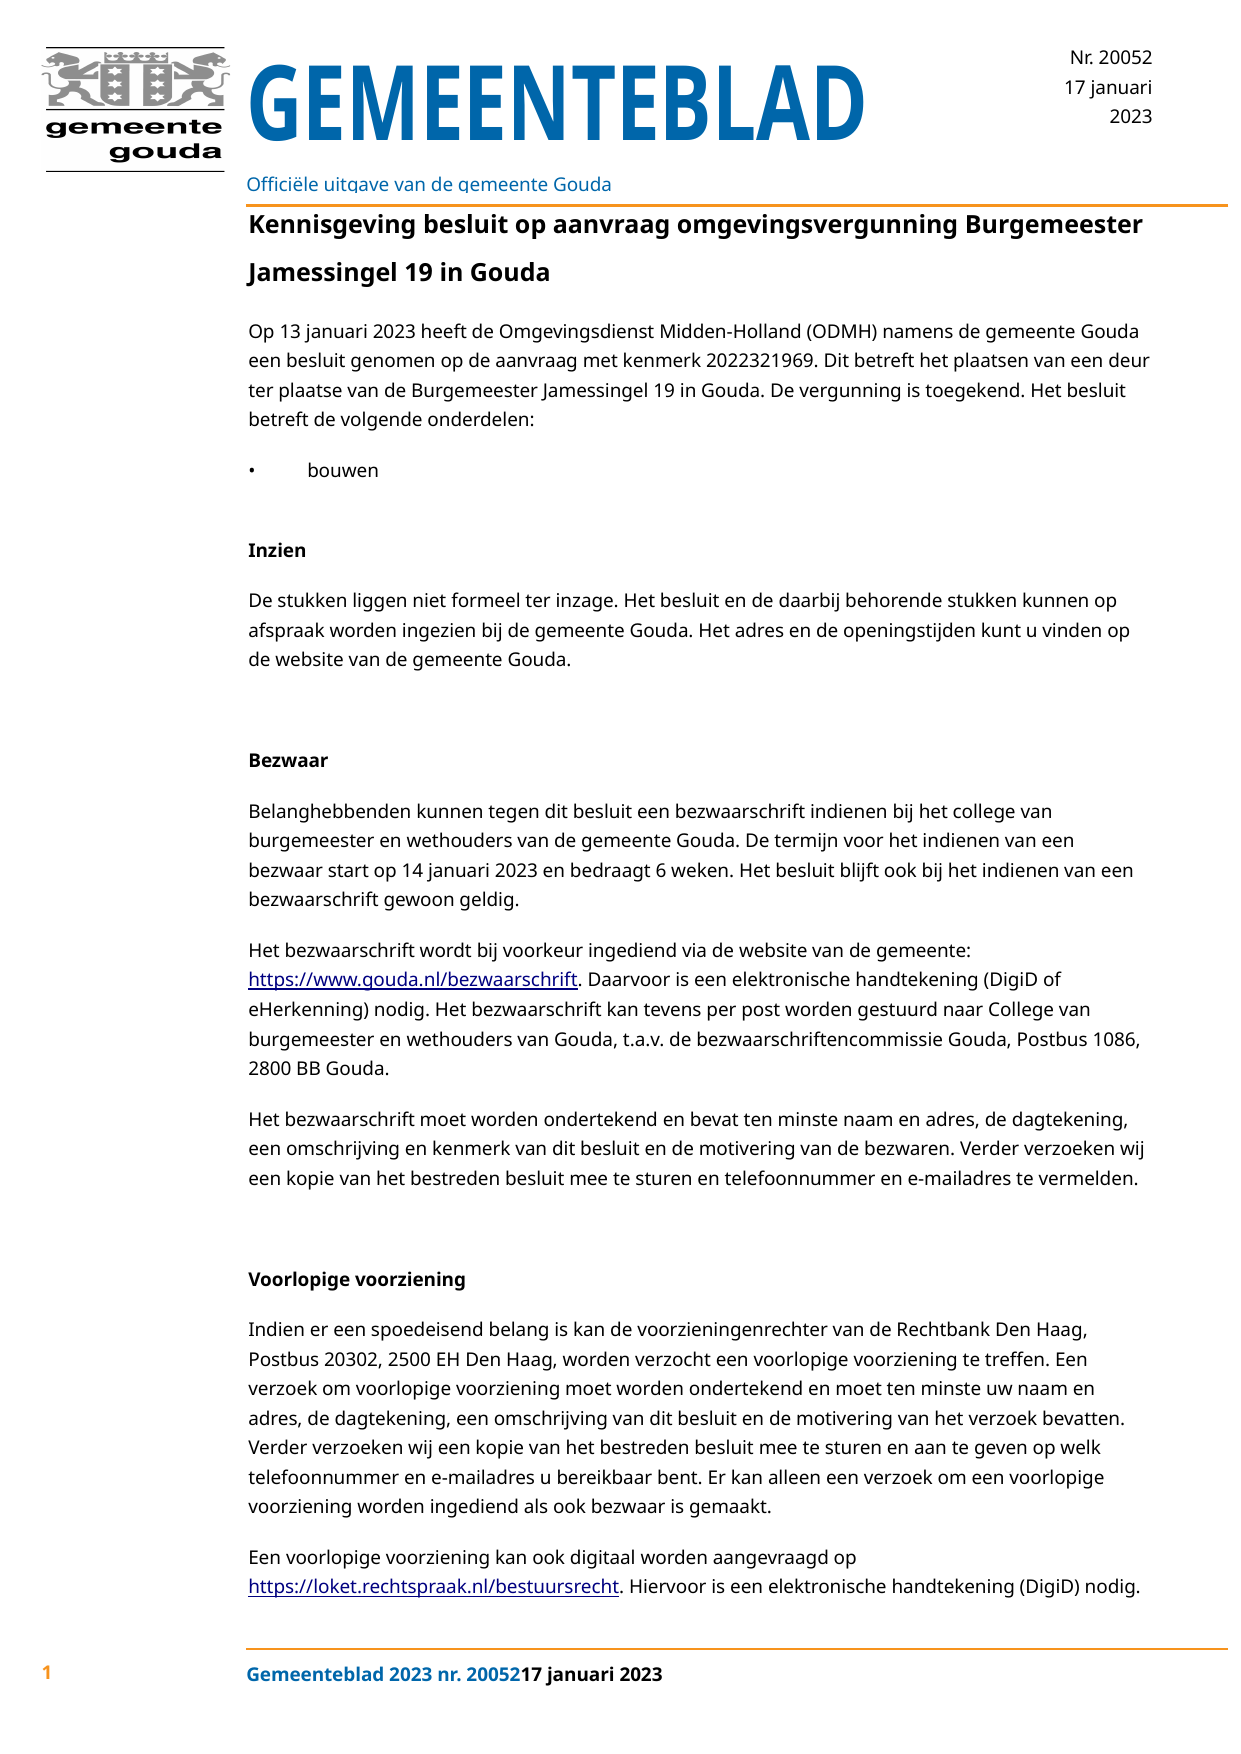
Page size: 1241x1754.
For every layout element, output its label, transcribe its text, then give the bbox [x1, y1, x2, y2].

text Een voorlopige voorziening kan ook digitaal worden aangevraagd op https://loket.rechtspraak.nl/bestuursrecht. Hiervoor is een elektronische handtekening (DigiD) nodig. [248, 1544, 1152, 1599]
picture [41, 47, 231, 172]
text Indien er een spoedeisend belang is kan de voorzieningenrechter van de Rechtbank Den Haag, Postbus 20302, 2500 EH Den Haag, worden verzocht een voorlopige voorziening te treffen. Een verzoek om voorlopige voorziening moet worden ondertekend en moet ten minste uw naam en adres, de dagtekening, een omschrijving van dit besluit en de motivering van het verzoek bevatten. Verder verzoeken wij een kopie van het bestreden besluit mee te sturen en aan te geven op welk telefoonnummer en e-mailadres u bereikbaar bent. Er kan alleen een verzoek om een voorlopige voorziening worden ingediend als ook bezwaar is gemaakt. [248, 1316, 1152, 1519]
text Kennisgeving besluit op aanvraag omgevingsvergunning Burgemeester Jamessingel 19 in Gouda [248, 207, 1152, 288]
text Inzien [248, 537, 1152, 563]
text Bezwaar [248, 747, 1152, 773]
text De stukken liggen niet formeel ter inzage. Het besluit en de daarbij behorende stukken kunnen op afspraak worden ingezien bij de gemeente Gouda. Het adres en de openingstijden kunt u vinden op de website van de gemeente Gouda. [248, 587, 1152, 672]
list bouwen [248, 457, 1152, 483]
text Het bezwaarschrift wordt bij voorkeur ingediend via de website van de gemeente: https://www.gouda.nl/bezwaarschrift. Daarvoor is een elektronische handtekening (DigiD of eHerkenning) nodig. Het bezwaarschrift kan tevens per post worden gestuurd naar College van burgemeester en wethouders van Gouda, t.a.v. de bezwaarschriftencommissie Gouda, Postbus 1086, 2800 BB Gouda. [248, 937, 1152, 1081]
text Op 13 januari 2023 heeft de Omgevingsdienst Midden-Holland (ODMH) namens de gemeente Gouda een besluit genomen op de aanvraag met kenmerk 2022321969. Dit betreft het plaatsen van een deur ter plaatse van de Burgemeester Jamessingel 19 in Gouda. De vergunning is toegekend. Het besluit betreft de volgende onderdelen: [248, 318, 1152, 432]
text Voorlopige voorziening [248, 1266, 1152, 1292]
text Het bezwaarschrift moet worden ondertekend en bevat ten minste naam en adres, de dagtekening, een omschrijving en kenmerk van dit besluit en de motivering van de bezwaren. Verder verzoeken wij een kopie van het bestreden besluit mee te sturen en telefoonnummer en e-mailadres te vermelden. [248, 1106, 1152, 1191]
text Belanghebbenden kunnen tegen dit besluit een bezwaarschrift indienen bij het college van burgemeester en wethouders van de gemeente Gouda. De termijn voor het indienen van een bezwaar start op 14 januari 2023 en bedraagt 6 weken. Het besluit blijft ook bij het indienen van een bezwaarschrift gewoon geldig. [248, 798, 1152, 912]
